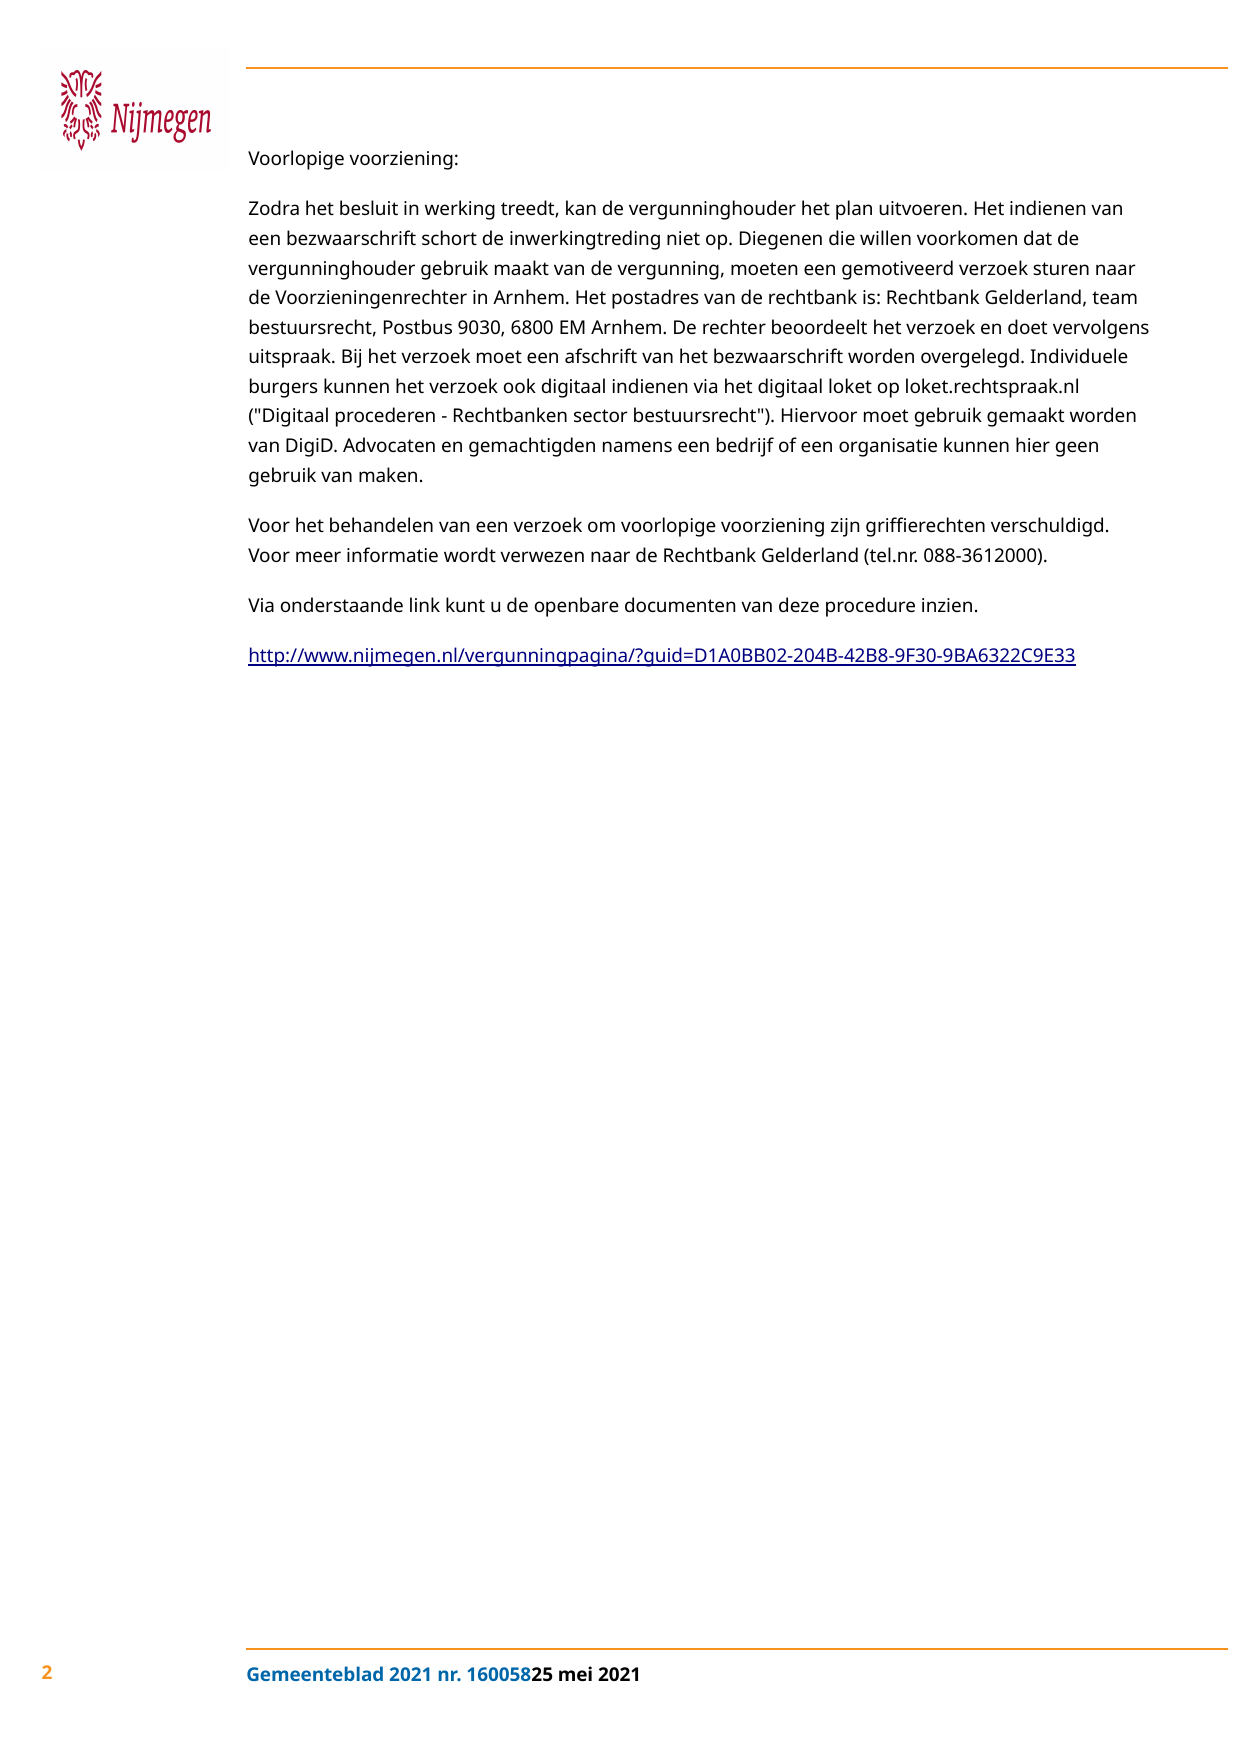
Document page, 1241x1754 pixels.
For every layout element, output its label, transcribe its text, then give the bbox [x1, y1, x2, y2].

text Voorlopige voorziening: [248, 145, 1152, 171]
text Zodra het besluit in werking treedt, kan de vergunninghouder het plan uitvoeren. Het indienen van een bezwaarschrift schort de inwerkingtreding niet op. Diegenen die willen voorkomen dat de vergunninghouder gebruik maakt van de vergunning, moeten een gemotiveerd verzoek sturen naar de Voorzieningenrechter in Arnhem. Het postadres van de rechtbank is: Rechtbank Gelderland, team bestuursrecht, Postbus 9030, 6800 EM Arnhem. De rechter beoordeelt het verzoek en doet vervolgens uitspraak. Bij het verzoek moet een afschrift van het bezwaarschrift worden overgelegd. Individuele burgers kunnen het verzoek ook digitaal indienen via het digitaal loket op loket.rechtspraak.nl ("Digitaal procederen - Rechtbanken sector bestuursrecht"). Hiervoor moet gebruik gemaakt worden van DigiD. Advocaten en gemachtigden namens een bedrijf of een organisatie kunnen hier geen gebruik van maken. [248, 196, 1152, 488]
text http://www.nijmegen.nl/vergunningpagina/?guid=D1A0BB02-204B-42B8-9F30-9BA6322C9E33 [248, 643, 1152, 668]
picture [41, 47, 231, 172]
text Via onderstaande link kunt u de openbare documenten van deze procedure inzien. [248, 592, 1152, 618]
text Voor het behandelen van een verzoek om voorlopige voorziening zijn griffierechten verschuldigd. Voor meer informatie wordt verwezen naar de Rechtbank Gelderland (tel.nr. 088-3612000). [248, 512, 1152, 568]
